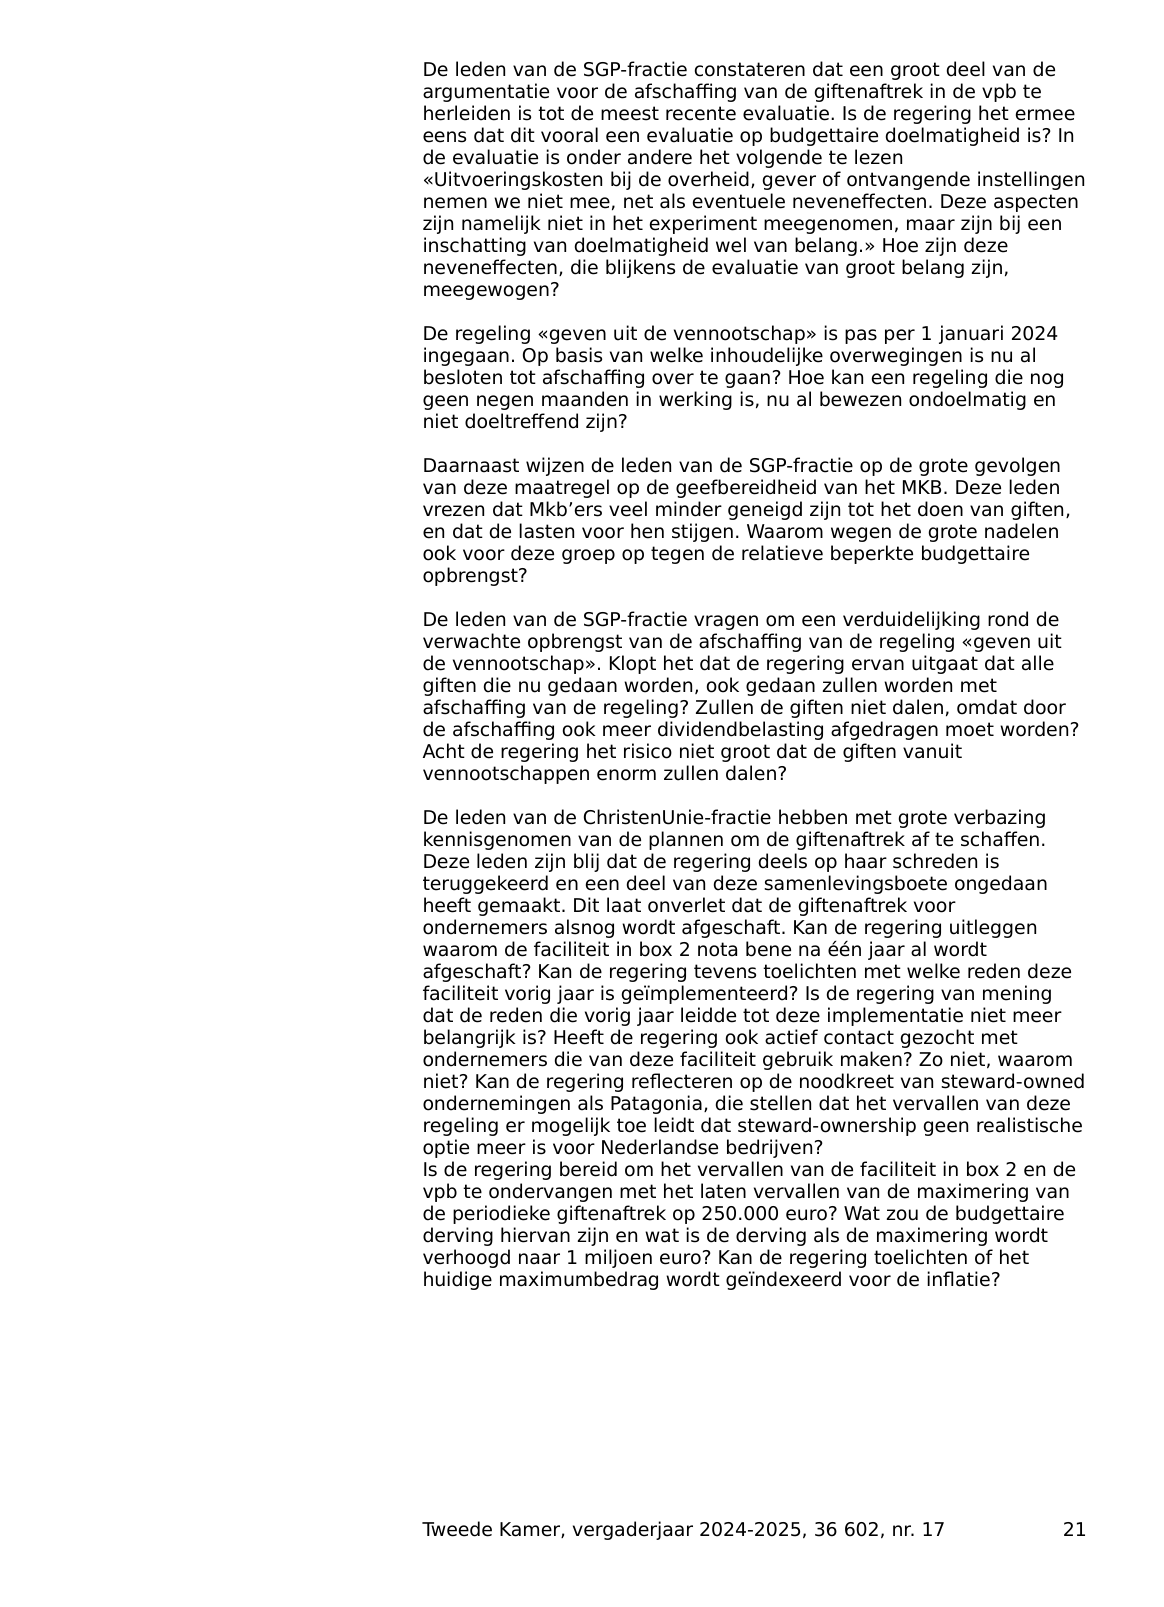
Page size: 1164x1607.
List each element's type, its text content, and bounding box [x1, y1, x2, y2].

text De regeling «geven uit de vennootschap» is pas per 1 januari 2024 ingegaan. Op basis van welke inhoudelijke overwegingen is nu al besloten tot afschaffing over te gaan? Hoe kan een regeling die nog geen negen maanden in werking is, nu al bewezen ondoelmatig en niet doeltreffend zijn? [422, 323, 1087, 433]
text De leden van de SGP-fractie constateren dat een groot deel van de argumentatie voor de afschaffing van de giftenaftrek in de vpb te herleiden is tot de meest recente evaluatie. Is de regering het ermee eens dat dit vooral een evaluatie op budgettaire doelmatigheid is? In de evaluatie is onder andere het volgende te lezen «Uitvoeringskosten bij de overheid, gever of ontvangende instellingen nemen we niet mee, net als eventuele neveneffecten. Deze aspecten zijn namelijk niet in het experiment meegenomen, maar zijn bij een inschatting van doelmatigheid wel van belang.» Hoe zijn deze neveneffecten, die blijkens de evaluatie van groot belang zijn, meegewogen? [422, 59, 1087, 301]
text De leden van de SGP-fractie vragen om een verduidelijking rond de verwachte opbrengst van de afschaffing van de regeling «geven uit de vennootschap». Klopt het dat de regering ervan uitgaat dat alle giften die nu gedaan worden, ook gedaan zullen worden met afschaffing van de regeling? Zullen de giften niet dalen, omdat door de afschaffing ook meer dividendbelasting afgedragen moet worden? Acht de regering het risico niet groot dat de giften vanuit vennootschappen enorm zullen dalen? [422, 609, 1087, 785]
text Daarnaast wijzen de leden van de SGP-fractie op de grote gevolgen van deze maatregel op de geefbereidheid van het MKB. Deze leden vrezen dat Mkb’ers veel minder geneigd zijn tot het doen van giften, en dat de lasten voor hen stijgen. Waarom wegen de grote nadelen ook voor deze groep op tegen de relatieve beperkte budgettaire opbrengst? [422, 455, 1087, 587]
text De leden van de ChristenUnie-fractie hebben met grote verbazing kennisgenomen van de plannen om de giftenaftrek af te schaffen. Deze leden zijn blij dat de regering deels op haar schreden is teruggekeerd en een deel van deze samenlevingsboete ongedaan heeft gemaakt. Dit laat onverlet dat de giftenaftrek voor ondernemers alsnog wordt afgeschaft. Kan de regering uitleggen waarom de faciliteit in box 2 nota bene na één jaar al wordt afgeschaft? Kan de regering tevens toelichten met welke reden deze faciliteit vorig jaar is geïmplementeerd? Is de regering van mening dat de reden die vorig jaar leidde tot deze implementatie niet meer belangrijk is? Heeft de regering ook actief contact gezocht met ondernemers die van deze faciliteit gebruik maken? Zo niet, waarom niet? Kan de regering reflecteren op de noodkreet van steward-owned ondernemingen als Patagonia, die stellen dat het vervallen van deze regeling er mogelijk toe leidt dat steward-ownership geen realistische optie meer is voor Nederlandse bedrijven? [422, 807, 1087, 1159]
text Is de regering bereid om het vervallen van de faciliteit in box 2 en de vpb te ondervangen met het laten vervallen van de maximering van de periodieke giftenaftrek op 250.000 euro? Wat zou de budgettaire derving hiervan zijn en wat is de derving als de maximering wordt verhoogd naar 1 miljoen euro? Kan de regering toelichten of het huidige maximumbedrag wordt geïndexeerd voor de inflatie? [422, 1159, 1087, 1291]
